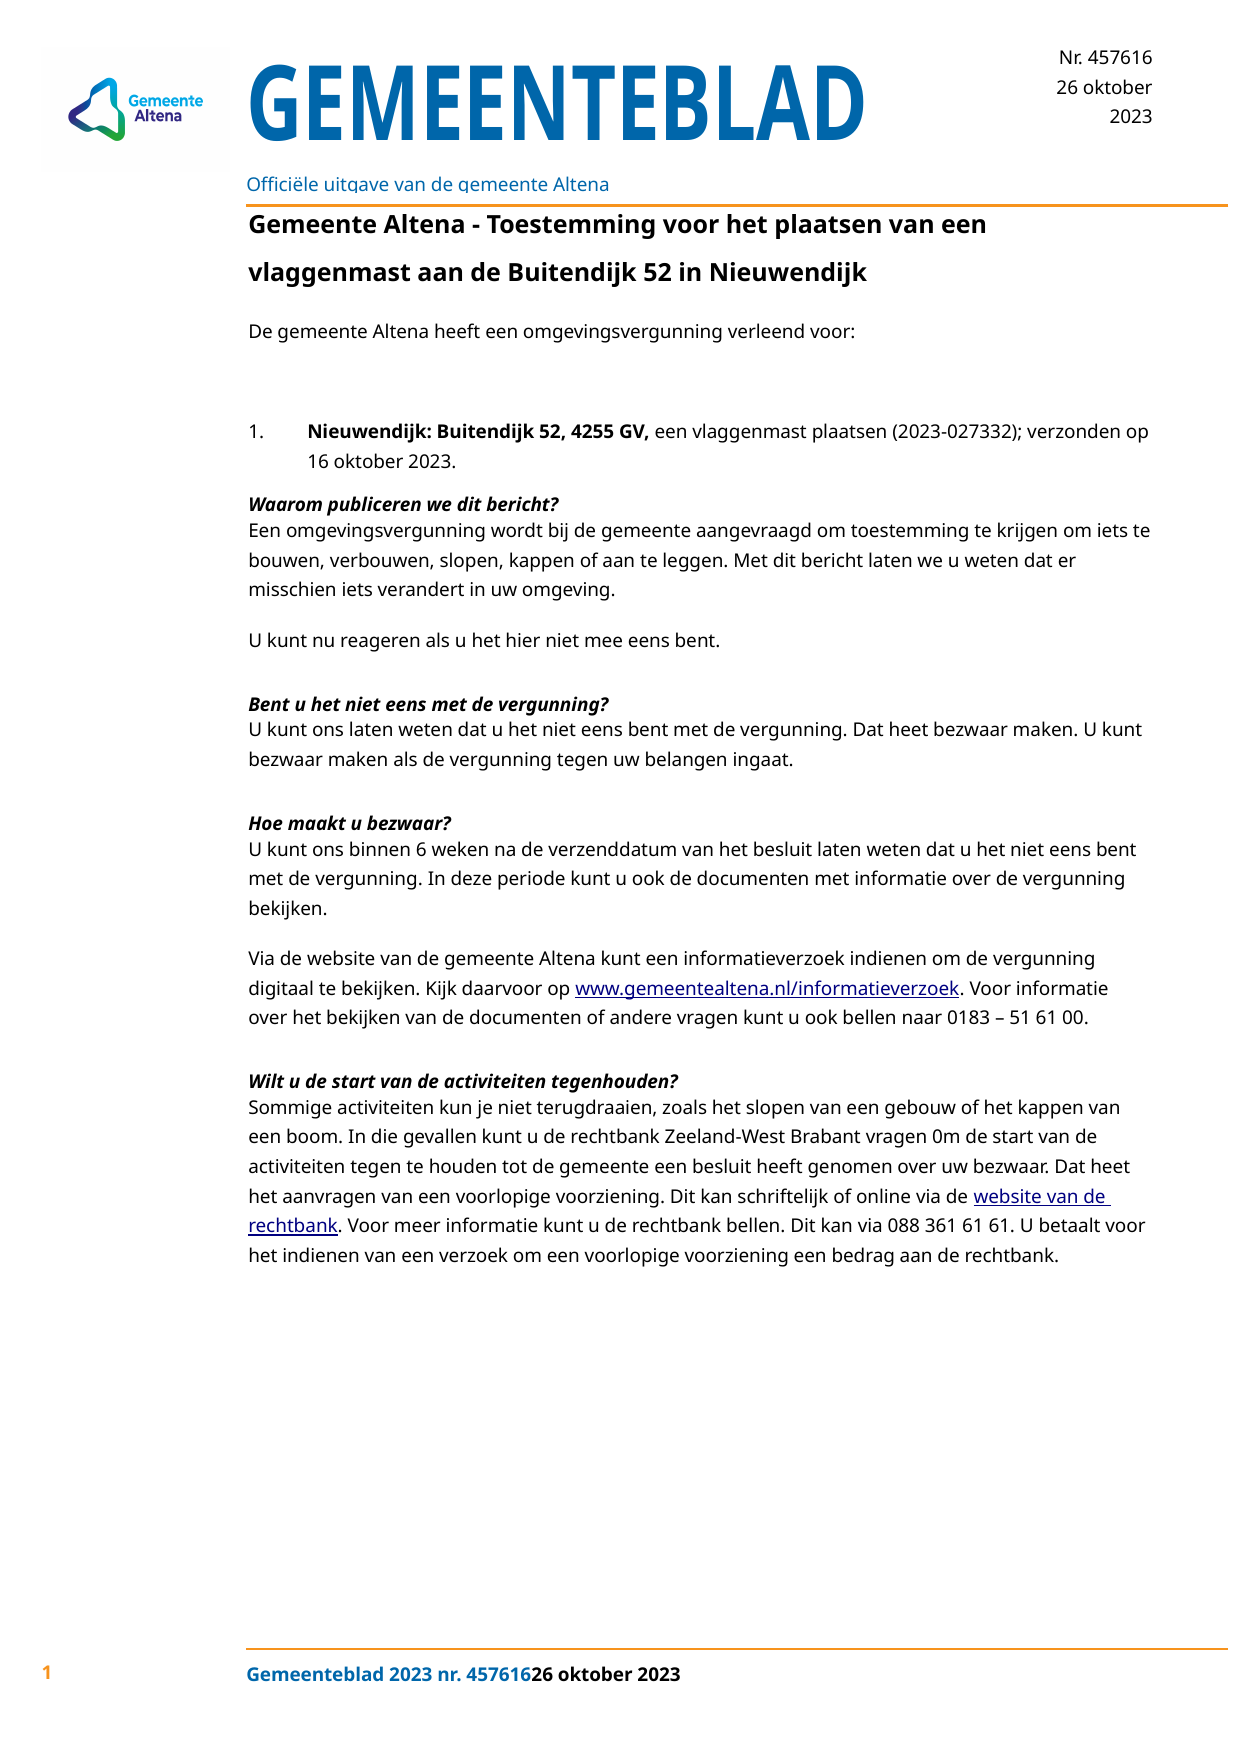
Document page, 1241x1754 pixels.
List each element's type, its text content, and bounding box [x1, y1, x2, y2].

text U kunt ons laten weten dat u het niet eens bent met de vergunning. Dat heet bezwaar maken. U kunt bezwaar maken als de vergunning tegen uw belangen ingaat. [248, 716, 1152, 772]
text Via de website van de gemeente Altena kunt een informatieverzoek indienen om de vergunning digitaal te bekijken. Kijk daarvoor op www.gemeentealtena.nl/informatieverzoek. Voor informatie over het bekijken van de documenten of andere vragen kunt u ook bellen naar 0183 – 51 61 00. [248, 945, 1152, 1030]
list Nieuwendijk: Buitendijk 52, 4255 GV, een vlaggenmast plaatsen (2023-027332); verzonden op 16 oktober 2023. [248, 419, 1152, 474]
text Hoe maakt u bezwaar? [248, 810, 1152, 836]
text De gemeente Altena heeft een omgevingsvergunning verleend voor: [248, 318, 1152, 344]
text U kunt ons binnen 6 weken na de verzenddatum van het besluit laten weten dat u het niet eens bent met de vergunning. In deze periode kunt u ook de documenten met informatie over de vergunning bekijken. [248, 836, 1152, 921]
text Een omgevingsvergunning wordt bij de gemeente aangevraagd om toestemming te krijgen om iets te bouwen, verbouwen, slopen, kappen of aan te leggen. Met dit bericht laten we u weten dat er misschien iets verandert in uw omgeving. [248, 517, 1152, 602]
text U kunt nu reageren als u het hier niet mee eens bent. [248, 627, 1152, 652]
picture [41, 47, 231, 172]
text Waarom publiceren we dit bericht? [248, 491, 1152, 517]
text Bent u het niet eens met de vergunning? [248, 691, 1152, 716]
text Sommige activiteiten kun je niet terugdraaien, zoals het slopen van een gebouw of het kappen van een boom. In die gevallen kunt u de rechtbank Zeeland-West Brabant vragen 0m de start van de activiteiten tegen te houden tot de gemeente een besluit heeft genomen over uw bezwaar. Dat heet het aanvragen van een voorlopige voorziening. Dit kan schriftelijk of online via de website van de rechtbank. Voor meer informatie kunt u de rechtbank bellen. Dit kan via 088 361 61 61. U betaalt voor het indienen van een verzoek om een voorlopige voorziening een bedrag aan de rechtbank. [248, 1094, 1152, 1268]
text Gemeente Altena - Toestemming voor het plaatsen van een vlaggenmast aan de Buitendijk 52 in Nieuwendijk [248, 207, 1152, 288]
text Wilt u de start van de activiteiten tegenhouden? [248, 1068, 1152, 1094]
